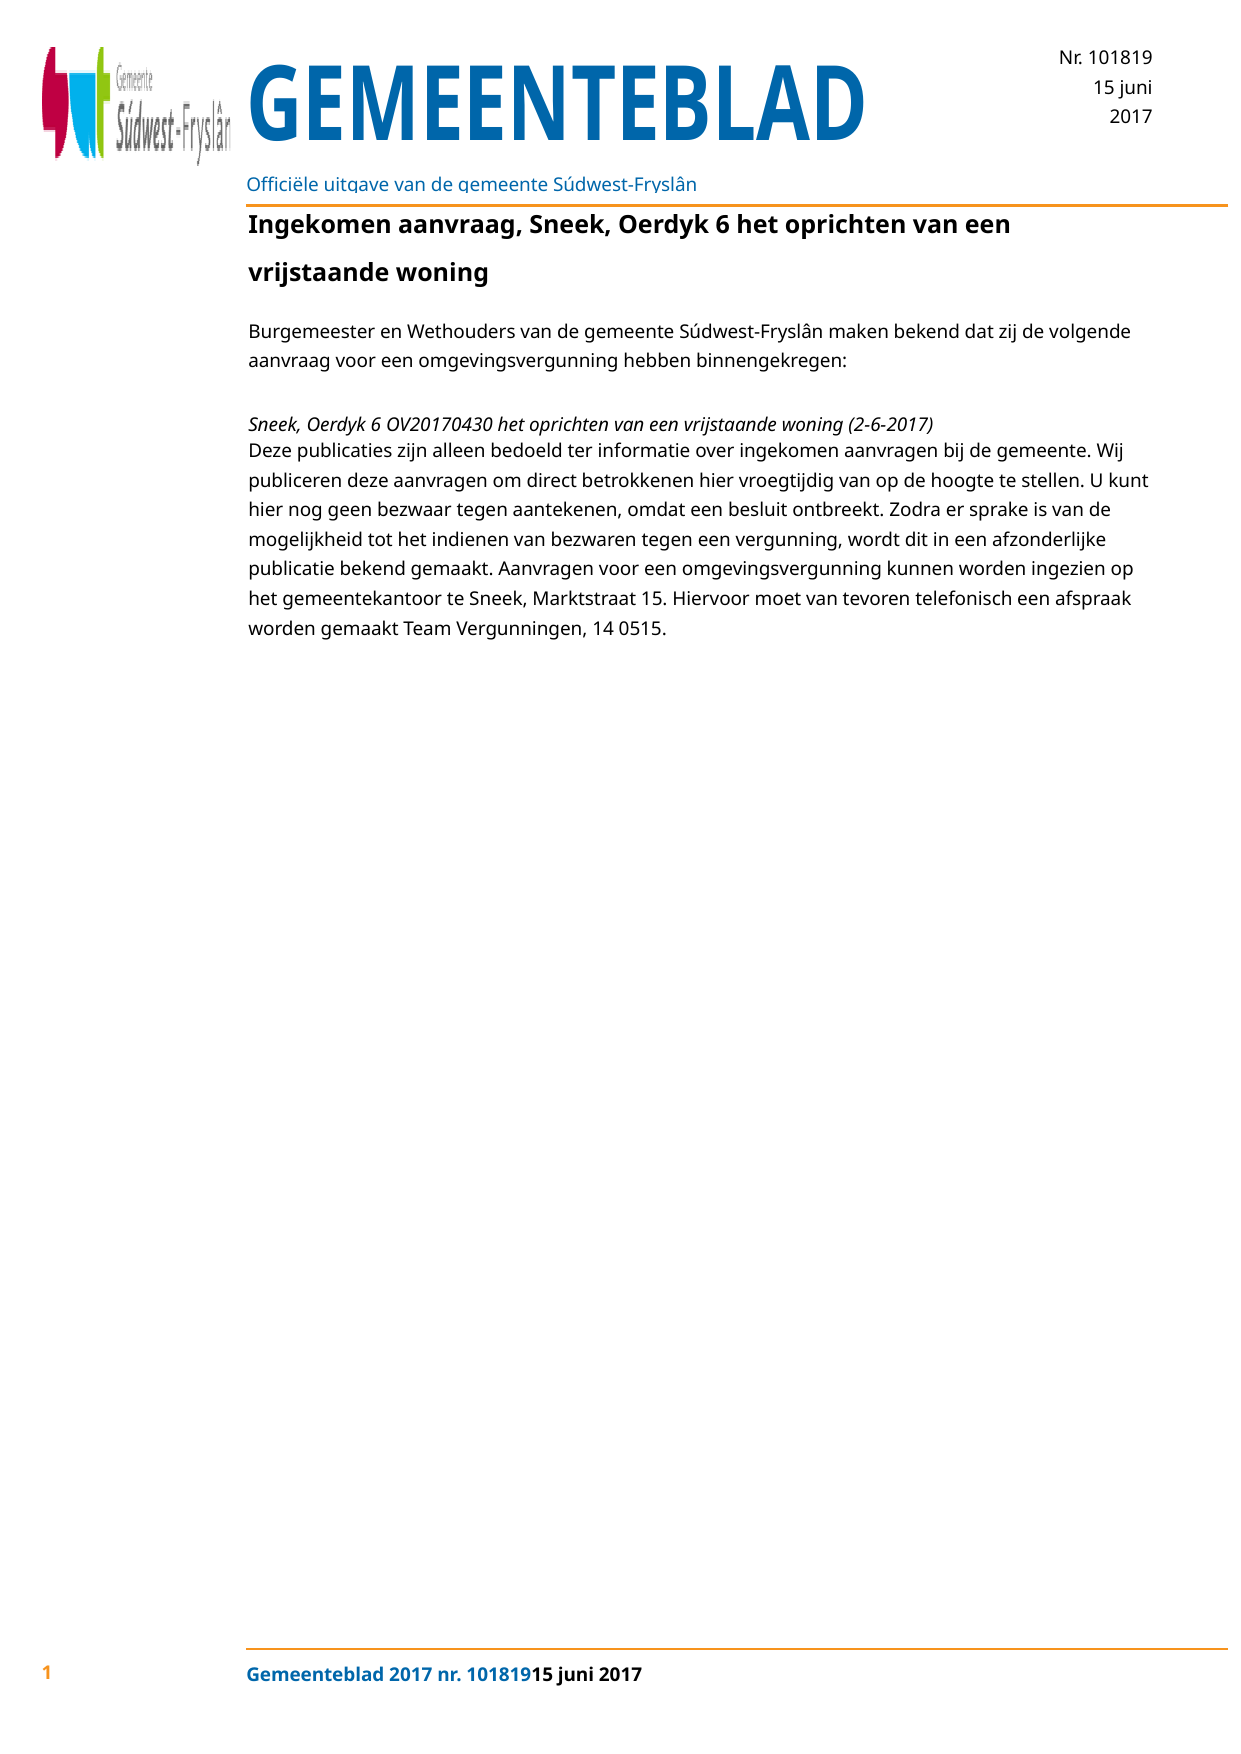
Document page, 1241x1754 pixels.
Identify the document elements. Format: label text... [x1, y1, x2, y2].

text Burgemeester en Wethouders van de gemeente Súdwest-Fryslân maken bekend dat zij de volgende aanvraag voor een omgevingsvergunning hebben binnengekregen: [248, 318, 1152, 373]
picture [41, 47, 231, 172]
text Ingekomen aanvraag, Sneek, Oerdyk 6 het oprichten van een vrijstaande woning [248, 207, 1152, 288]
text Sneek, Oerdyk 6 OV20170430 het oprichten van een vrijstaande woning (2-6-2017) [248, 411, 1152, 437]
text Deze publicaties zijn alleen bedoeld ter informatie over ingekomen aanvragen bij de gemeente. Wij publiceren deze aanvragen om direct betrokkenen hier vroegtijdig van op de hoogte te stellen. U kunt hier nog geen bezwaar tegen aantekenen, omdat een besluit ontbreekt. Zodra er sprake is van de mogelijkheid tot het indienen van bezwaren tegen een vergunning, wordt dit in een afzonderlijke publicatie bekend gemaakt. Aanvragen voor een omgevingsvergunning kunnen worden ingezien op het gemeentekantoor te Sneek, Marktstraat 15. Hiervoor moet van tevoren telefonisch een afspraak worden gemaakt Team Vergunningen, 14 0515. [248, 437, 1152, 640]
